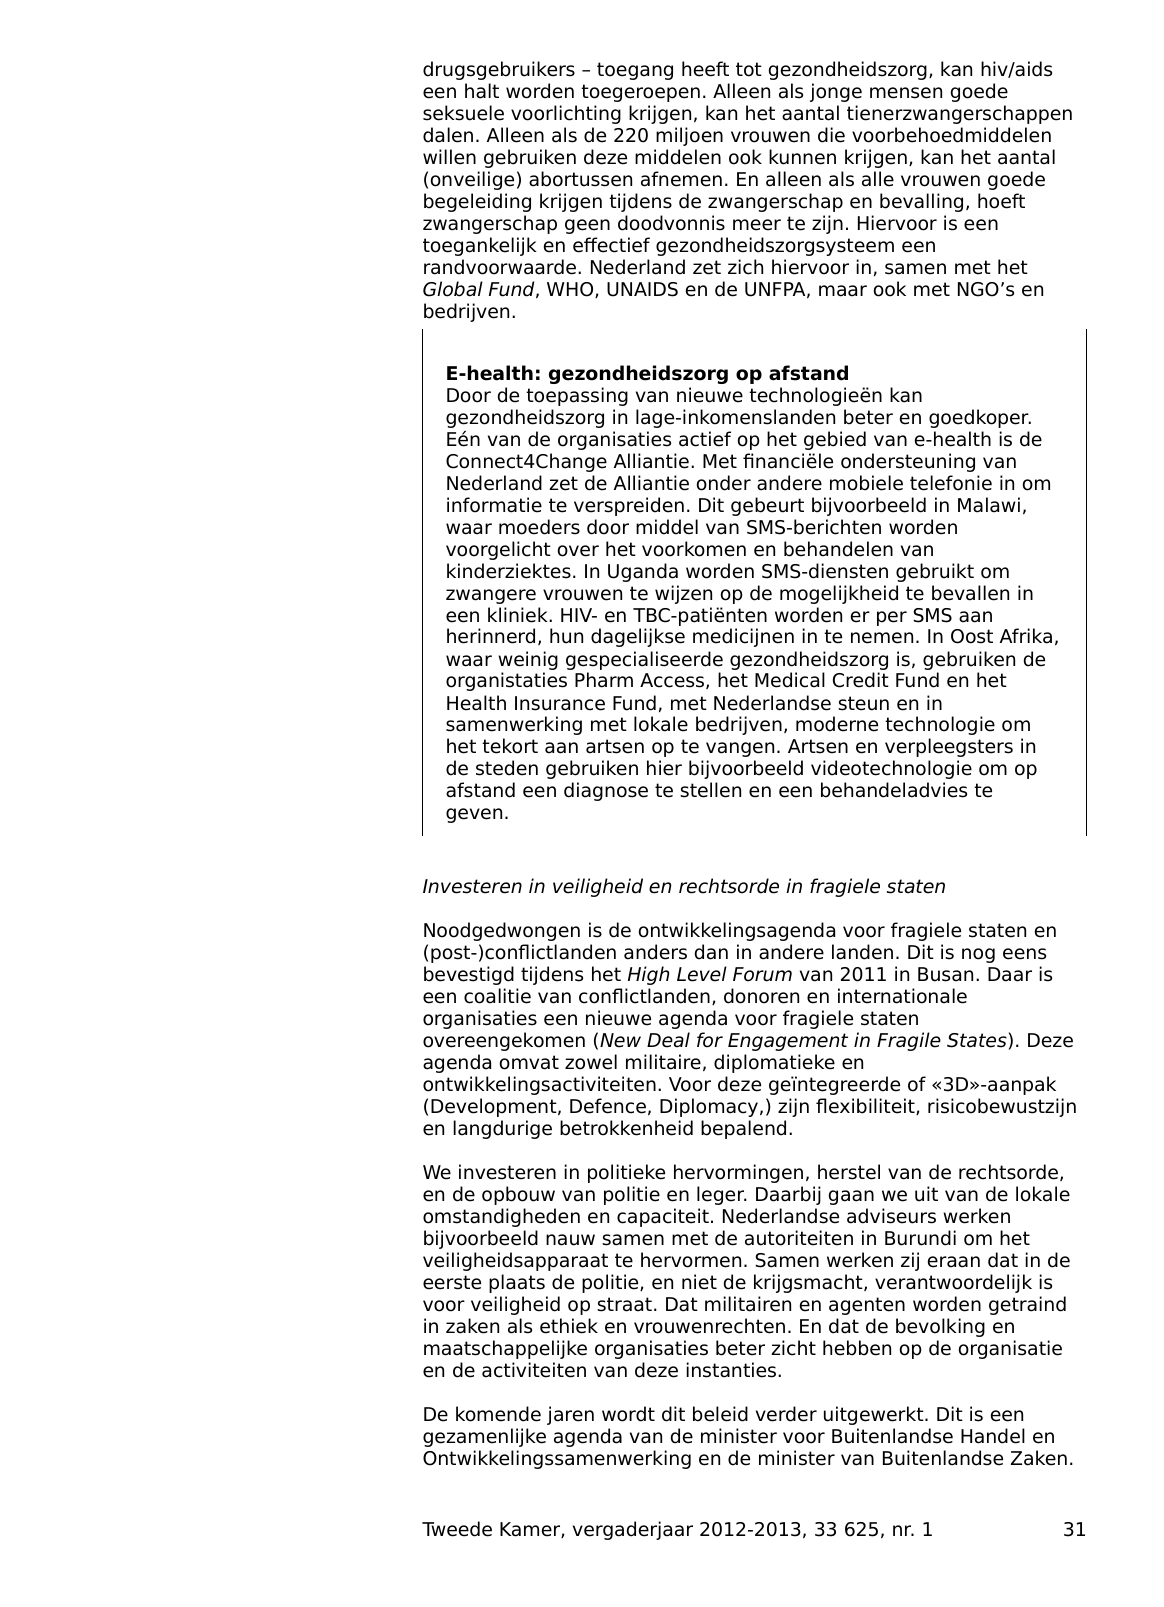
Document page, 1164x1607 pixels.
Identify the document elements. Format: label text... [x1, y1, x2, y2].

text We investeren in politieke hervormingen, herstel van de rechtsorde, en de opbouw van politie en leger. Daarbij gaan we uit van de lokale omstandigheden en capaciteit. Nederlandse adviseurs werken bijvoorbeeld nauw samen met de autoriteiten in Burundi om het veiligheidsapparaat te hervormen. Samen werken zij eraan dat in de eerste plaats de politie, en niet de krijgsmacht, verantwoordelijk is voor veiligheid op straat. Dat militairen en agenten worden getraind in zaken als ethiek en vrouwenrechten. En dat de bevolking en maatschappelijke organisaties beter zicht hebben op de organisatie en de activiteiten van deze instanties. [422, 1162, 1087, 1382]
table_header E-health: gezondheidszorg op afstand Door de toepassing van nieuwe technologieën kan gezondheidszorg in lage-inkomenslanden beter en goedkoper. Eén van de organisaties actief op het gebied van e-health is de Connect4Change Alliantie. Met financiële ondersteuning van Nederland zet de Alliantie onder andere mobiele telefonie in om informatie te verspreiden. Dit gebeurt bijvoorbeeld in Malawi, waar moeders door middel van SMS-berichten worden voorgelicht over het voorkomen en behandelen van kinderziektes. In Uganda worden SMS-diensten gebruikt om zwangere vrouwen te wijzen op de mogelijkheid te bevallen in een kliniek. HIV- en TBC-patiënten worden er per SMS aan herinnerd, hun dagelijkse medicijnen in te nemen. In Oost Afrika, waar weinig gespecialiseerde gezondheidszorg is, gebruiken de organistaties Pharm Access, het Medical Credit Fund en het Health Insurance Fund, met Nederlandse steun en in samenwerking met lokale bedrijven, moderne technologie om het tekort aan artsen op te vangen. Artsen en verpleegsters in de steden gebruiken hier bijvoorbeeld videotechnologie om op afstand een diagnose te stellen en een behandeladvies te geven. [423, 329, 1086, 836]
text drugsgebruikers – toegang heeft tot gezondheidszorg, kan hiv/aids een halt worden toegeroepen. Alleen als jonge mensen goede seksuele voorlichting krijgen, kan het aantal tienerzwangerschappen dalen. Alleen als de 220 miljoen vrouwen die voorbehoedmiddelen willen gebruiken deze middelen ook kunnen krijgen, kan het aantal (onveilige) abortussen afnemen. En alleen als alle vrouwen goede begeleiding krijgen tijdens de zwangerschap en bevalling, hoeft zwangerschap geen doodvonnis meer te zijn. Hiervoor is een toegankelijk en effectief gezondheidszorgsysteem een randvoorwaarde. Nederland zet zich hiervoor in, samen met het Global Fund, WHO, UNAIDS en de UNFPA, maar ook met NGO’s en bedrijven. [422, 59, 1087, 323]
text Noodgedwongen is de ontwikkelingsagenda voor fragiele staten en (post-)conflictlanden anders dan in andere landen. Dit is nog eens bevestigd tijdens het High Level Forum van 2011 in Busan. Daar is een coalitie van conflictlanden, donoren en internationale organisaties een nieuwe agenda voor fragiele staten overeengekomen (New Deal for Engagement in Fragile States). Deze agenda omvat zowel militaire, diplomatieke en ontwikkelingsactiviteiten. Voor deze geïntegreerde of «3D»-aanpak (Development, Defence, Diplomacy,) zijn flexibiliteit, risicobewustzijn en langdurige betrokkenheid bepalend. [422, 920, 1087, 1140]
subtitle Investeren in veiligheid en rechtsorde in fragiele staten [422, 876, 1087, 898]
text De komende jaren wordt dit beleid verder uitgewerkt. Dit is een gezamenlijke agenda van de minister voor Buitenlandse Handel en Ontwikkelingssamenwerking en de minister van Buitenlandse Zaken. [422, 1404, 1087, 1470]
